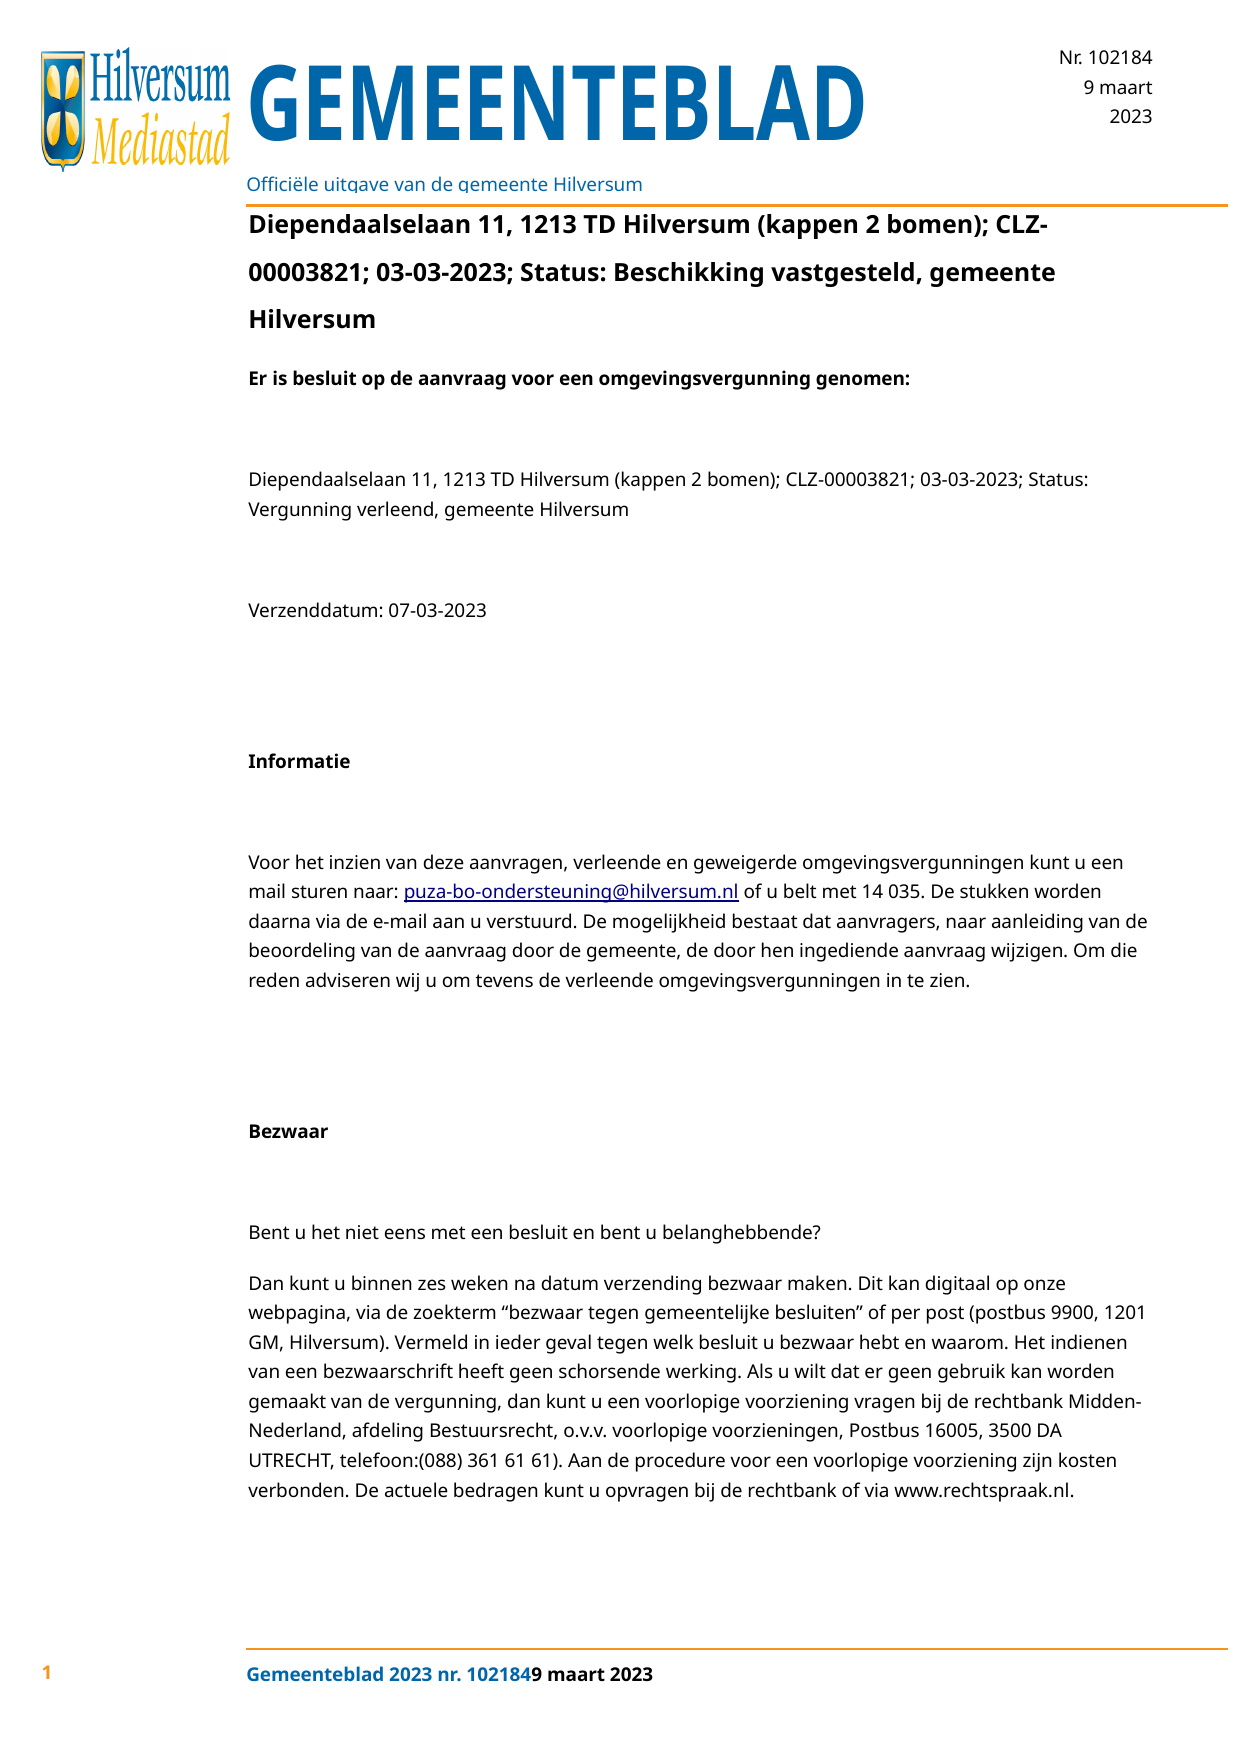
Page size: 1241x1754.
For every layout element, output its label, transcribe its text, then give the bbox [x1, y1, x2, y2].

text Informatie [248, 748, 1152, 774]
text Bent u het niet eens met een besluit en bent u belanghebbende? [248, 1219, 1152, 1245]
text Er is besluit op de aanvraag voor een omgevingsvergunning genomen: [248, 366, 1152, 391]
text Voor het inzien van deze aanvragen, verleende en geweigerde omgevingsvergunningen kunt u een mail sturen naar: puza-bo-ondersteuning@hilversum.nl of u belt met 14 035. De stukken worden daarna via de e-mail aan u verstuurd. De mogelijkheid bestaat dat aanvragers, naar aanleiding van de beoordeling van de aanvraag door de gemeente, de door hen ingediende aanvraag wijzigen. Om die reden adviseren wij u om tevens de verleende omgevingsvergunningen in te zien. [248, 849, 1152, 993]
text Dan kunt u binnen zes weken na datum verzending bezwaar maken. Dit kan digitaal op onze webpagina, via de zoekterm “bezwaar tegen gemeentelijke besluiten” of per post (postbus 9900, 1201 GM, Hilversum). Vermeld in ieder geval tegen welk besluit u bezwaar hebt en waarom. Het indienen van een bezwaarschrift heeft geen schorsende werking. Als u wilt dat er geen gebruik kan worden gemaakt van de vergunning, dan kunt u een voorlopige voorziening vragen bij de rechtbank Midden-Nederland, afdeling Bestuursrecht, o.v.v. voorlopige voorzieningen, Postbus 16005, 3500 DA UTRECHT, telefoon:(088) 361 61 61). Aan de procedure voor een voorlopige voorziening zijn kosten verbonden. De actuele bedragen kunt u opvragen bij de rechtbank of via www.rechtspraak.nl. [248, 1270, 1152, 1502]
text Diependaalselaan 11, 1213 TD Hilversum (kappen 2 bomen); CLZ-00003821; 03-03-2023; Status: Beschikking vastgesteld, gemeente Hilversum [248, 207, 1152, 336]
picture [41, 47, 231, 172]
text Diependaalselaan 11, 1213 TD Hilversum (kappen 2 bomen); CLZ-00003821; 03-03-2023; Status: Vergunning verleend, gemeente Hilversum [248, 466, 1152, 522]
text Verzenddatum: 07-03-2023 [248, 597, 1152, 622]
text Bezwaar [248, 1118, 1152, 1144]
